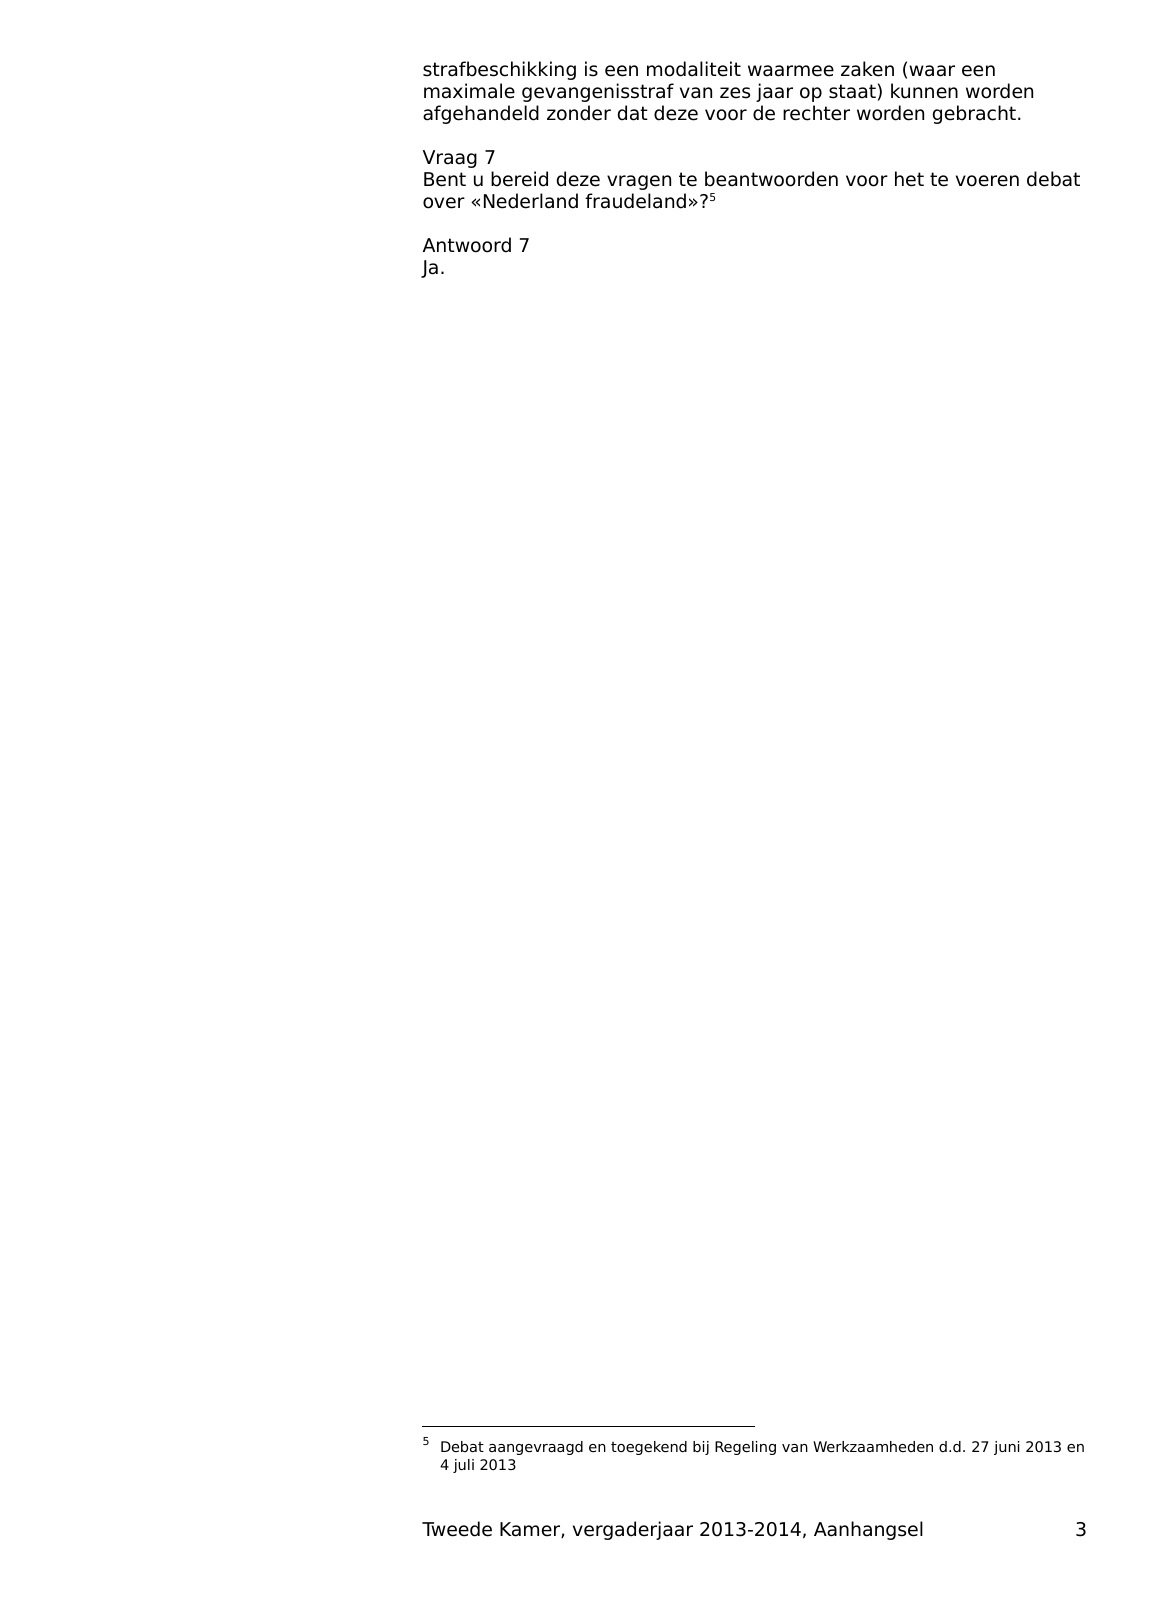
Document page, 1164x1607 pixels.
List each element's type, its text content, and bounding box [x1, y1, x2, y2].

text Vraag 7 [422, 147, 1087, 169]
text Ja. [422, 257, 1087, 279]
text Debat aangevraagd en toegekend bij Regeling van Werkzaamheden d.d. 27 juni 2013 en 4 juli 2013 [422, 1435, 1087, 1474]
text Bent u bereid deze vragen te beantwoorden voor het te voeren debat over «Nederland fraudeland»? [422, 169, 1087, 213]
text strafbeschikking is een modaliteit waarmee zaken (waar een maximale gevangenisstraf van zes jaar op staat) kunnen worden afgehandeld zonder dat deze voor de rechter worden gebracht. [422, 59, 1087, 125]
text Antwoord 7 [422, 235, 1087, 257]
